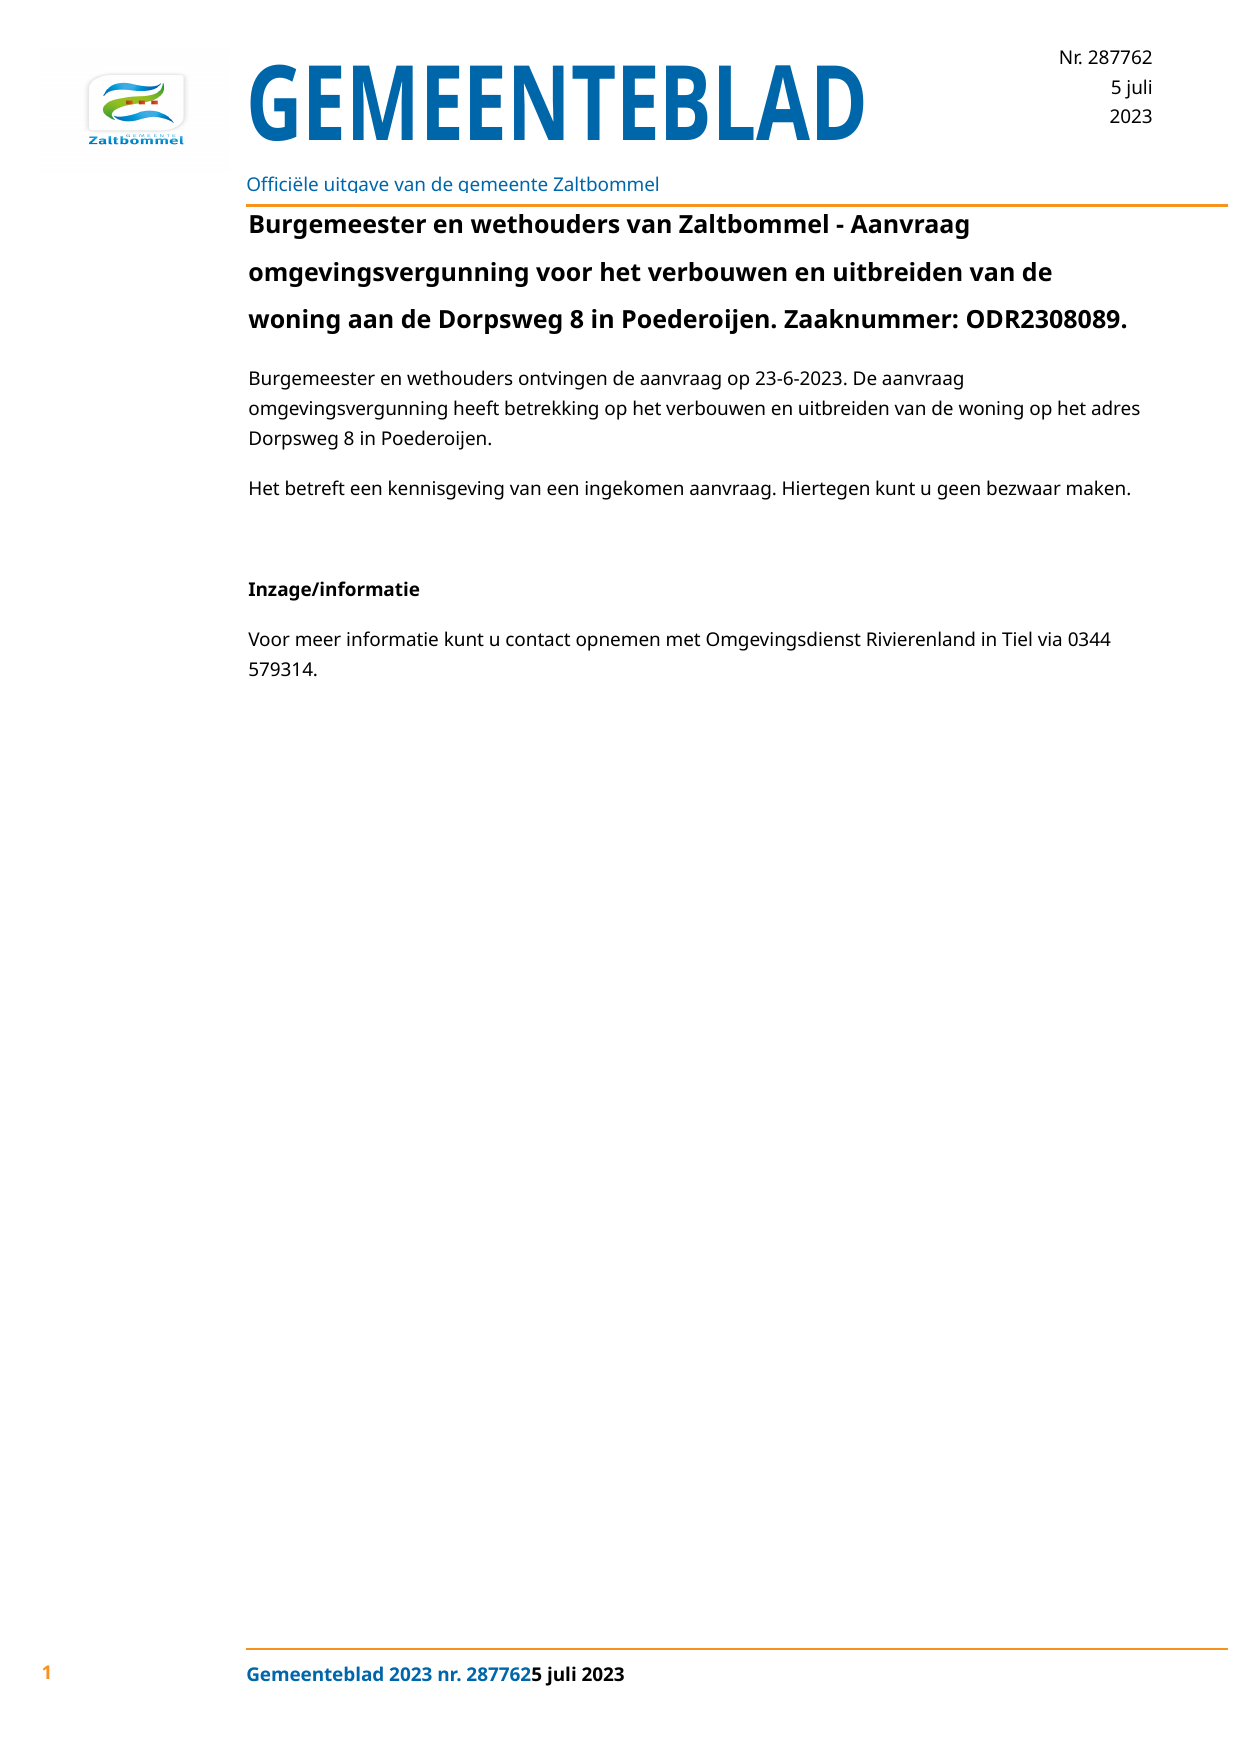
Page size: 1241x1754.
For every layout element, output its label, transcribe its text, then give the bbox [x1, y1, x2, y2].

text Het betreft een kennisgeving van een ingekomen aanvraag. Hiertegen kunt u geen bezwaar maken. [248, 475, 1152, 501]
picture [41, 47, 231, 172]
text Voor meer informatie kunt u contact opnemen met Omgevingsdienst Rivierenland in Tiel via 0344 579314. [248, 626, 1152, 682]
text Inzage/informatie [248, 576, 1152, 602]
text Burgemeester en wethouders ontvingen de aanvraag op 23-6-2023. De aanvraag omgevingsvergunning heeft betrekking op het verbouwen en uitbreiden van de woning op het adres Dorpsweg 8 in Poederoijen. [248, 366, 1152, 450]
text Burgemeester en wethouders van Zaltbommel - Aanvraag omgevingsvergunning voor het verbouwen en uitbreiden van de woning aan de Dorpsweg 8 in Poederoijen. Zaaknummer: ODR2308089. [248, 207, 1152, 336]
